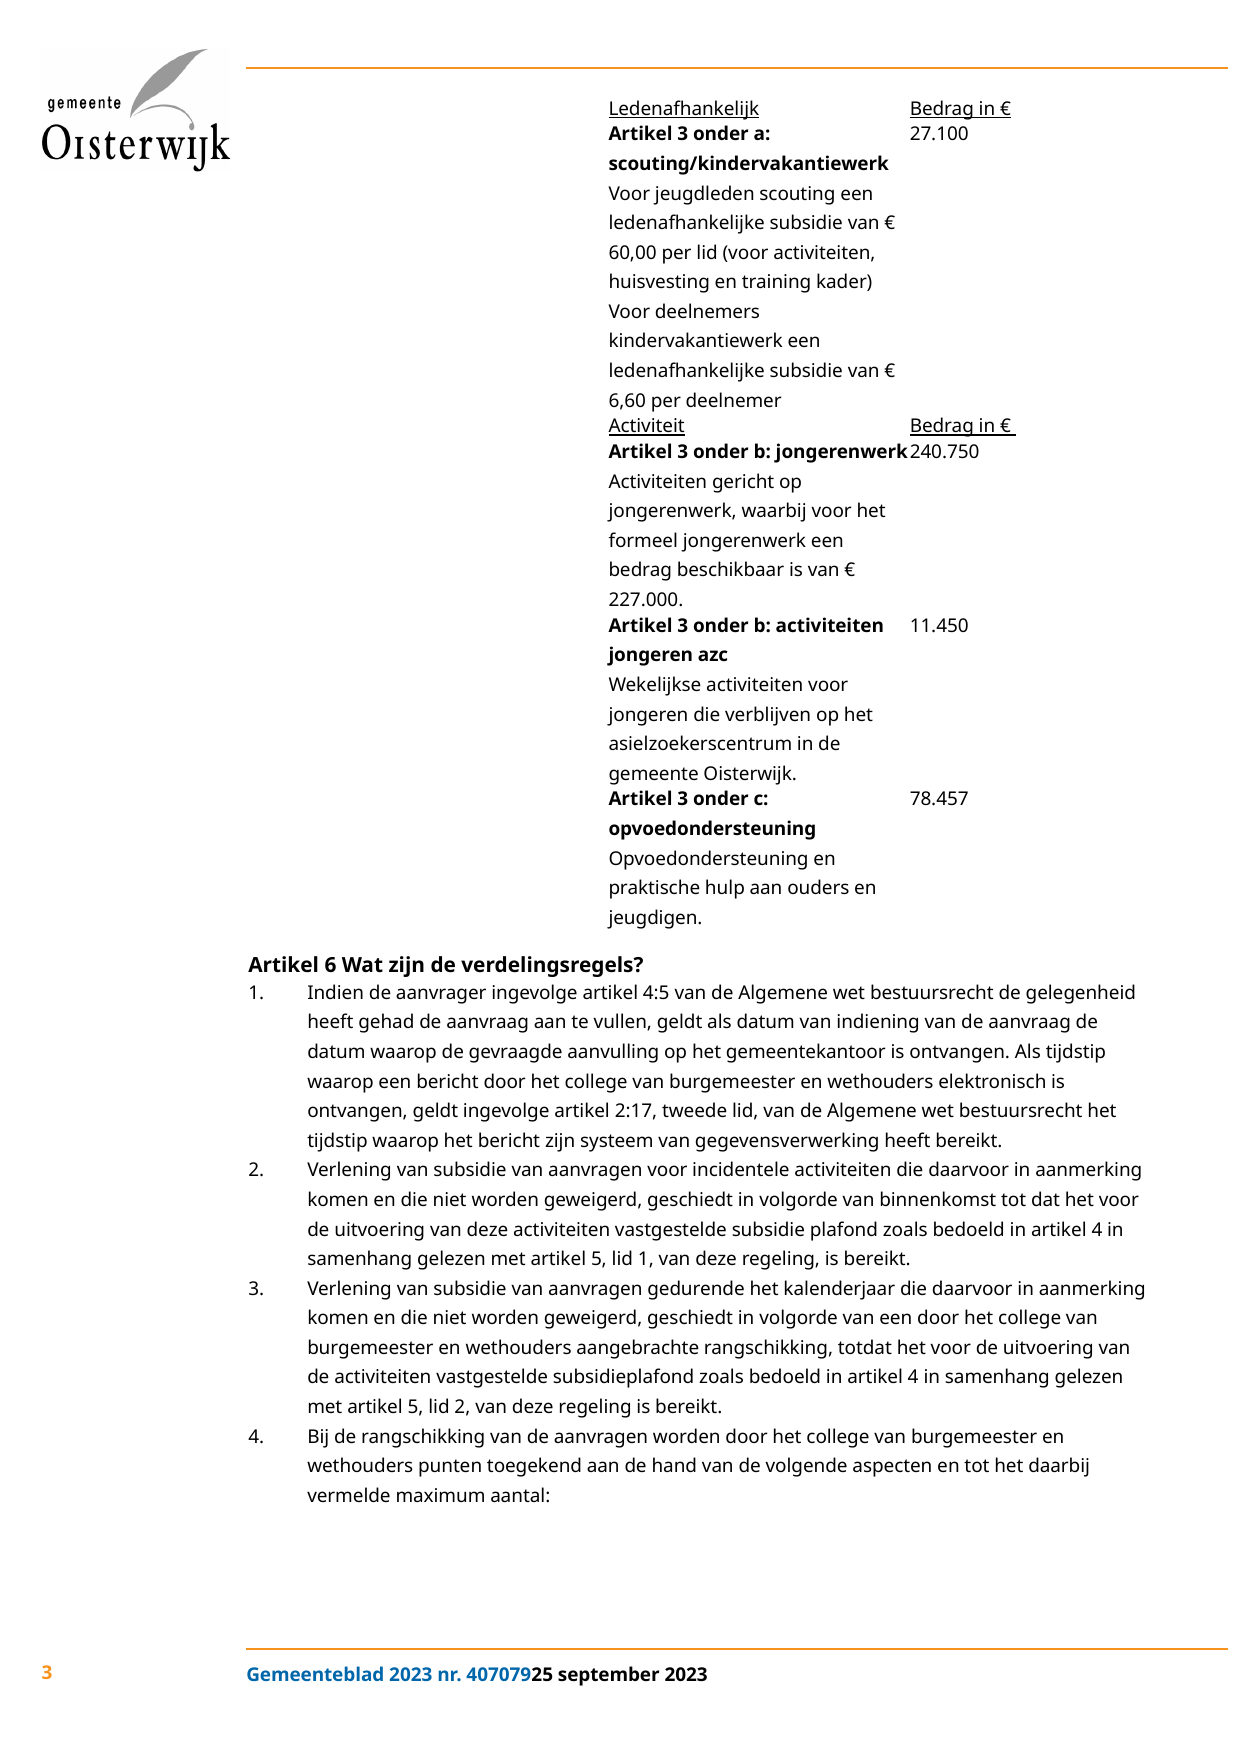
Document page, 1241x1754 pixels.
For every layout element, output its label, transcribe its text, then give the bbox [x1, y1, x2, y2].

table_cell [307, 438, 608, 612]
table_cell [307, 121, 608, 413]
table_cell Artikel 3 onder b: jongerenwerk Activiteiten gericht op jongerenwerk, waarbij voor het formeel jongerenwerk een bedrag beschikbaar is van € 227.000. [608, 438, 909, 612]
table_header [307, 95, 608, 121]
text Artikel 6 Wat zijn de verdelingsregels? [248, 951, 1152, 979]
table_cell [307, 786, 608, 930]
table_header Ledenafhankelijk [608, 95, 909, 121]
table_cell Bedrag in € [910, 413, 1211, 438]
list Verlening van subsidie van aanvragen voor incidentele activiteiten die daarvoor in aanmerking komen en die niet worden geweigerd, geschiedt in volgorde van binnenkomst tot dat het voor de uitvoering van deze activiteiten vastgestelde subsidie plafond zoals bedoeld in artikel 4 in samenhang gelezen met artikel 5, lid 1, van deze regeling, is bereikt. [248, 1157, 1152, 1271]
table_cell Artikel 3 onder c: opvoedondersteuning Opvoedondersteuning en praktische hulp aan ouders en jeugdigen. [608, 786, 909, 930]
table_header Bedrag in € [910, 95, 1211, 121]
table_cell [307, 413, 608, 438]
list Indien de aanvrager ingevolge artikel 4:5 van de Algemene wet bestuursrecht de gelegenheid heeft gehad de aanvraag aan te vullen, geldt als datum van indiening van de aanvraag de datum waarop de gevraagde aanvulling op het gemeentekantoor is ontvangen. Als tijdstip waarop een bericht door het college van burgemeester en wethouders elektronisch is ontvangen, geldt ingevolge artikel 2:17, tweede lid, van de Algemene wet bestuursrecht het tijdstip waarop het bericht zijn systeem van gegevensverwerking heeft bereikt. [248, 979, 1152, 1153]
table_cell [307, 612, 608, 786]
list Verlening van subsidie van aanvragen gedurende het kalenderjaar die daarvoor in aanmerking komen en die niet worden geweigerd, geschiedt in volgorde van een door het college van burgemeester en wethouders aangebrachte rangschikking, totdat het voor de uitvoering van de activiteiten vastgestelde subsidieplafond zoals bedoeld in artikel 4 in samenhang gelezen met artikel 5, lid 2, van deze regeling is bereikt. [248, 1275, 1152, 1419]
picture [41, 47, 231, 172]
table_cell Artikel 3 onder a: scouting/kindervakantiewerk Voor jeugdleden scouting een ledenafhankelijke subsidie van € 60,00 per lid (voor activiteiten, huisvesting en training kader) Voor deelnemers kindervakantiewerk een ledenafhankelijke subsidie van € 6,60 per deelnemer [608, 121, 909, 413]
table_cell 240.750 [910, 438, 1211, 612]
table_cell 27.100 [910, 121, 1211, 413]
table_cell Artikel 3 onder b: activiteiten jongeren azc Wekelijkse activiteiten voor jongeren die verblijven op het asielzoekerscentrum in de gemeente Oisterwijk. [608, 612, 909, 786]
table_cell 78.457 [910, 786, 1211, 930]
table_cell 11.450 [910, 612, 1211, 786]
list Bij de rangschikking van de aanvragen worden door het college van burgemeester en wethouders punten toegekend aan de hand van de volgende aspecten en tot het daarbij vermelde maximum aantal: [248, 1423, 1152, 1508]
table_cell Activiteit [608, 413, 909, 438]
